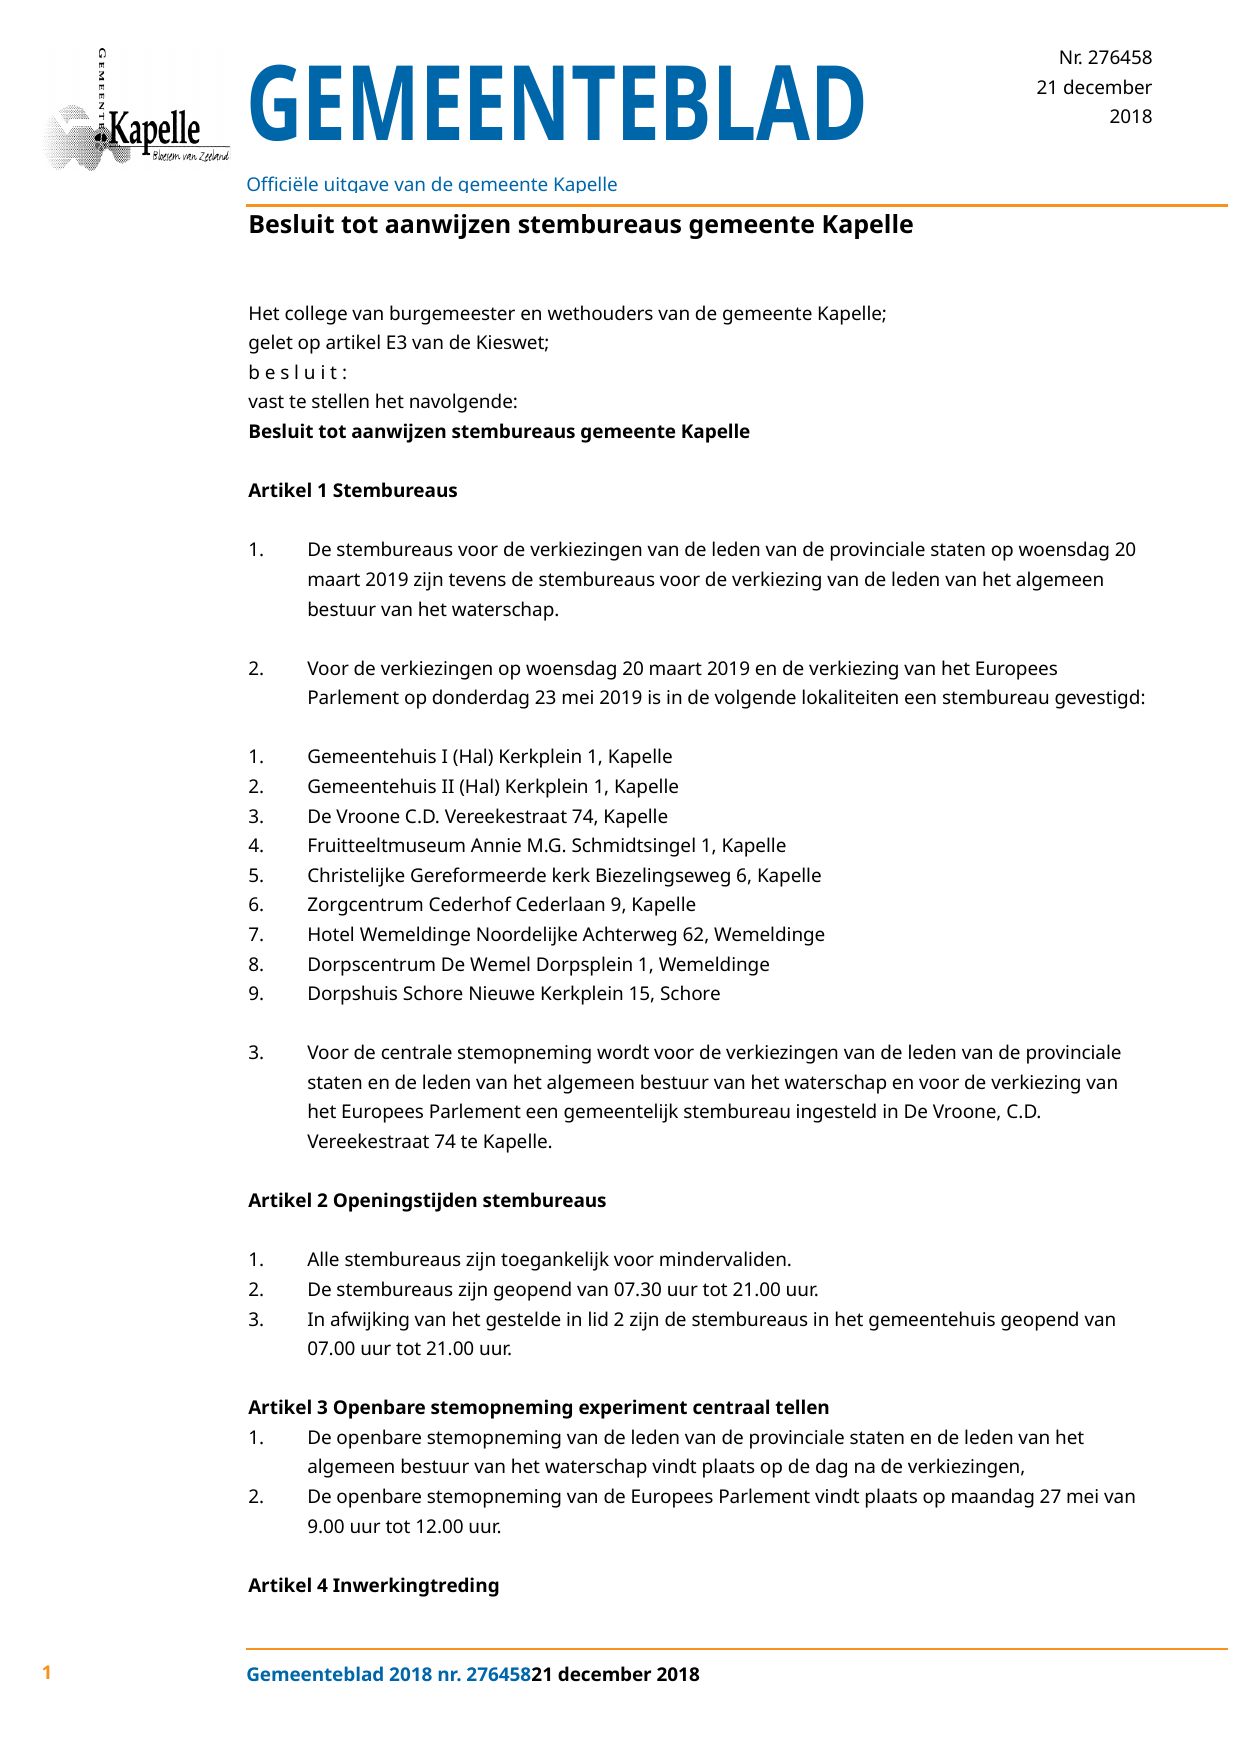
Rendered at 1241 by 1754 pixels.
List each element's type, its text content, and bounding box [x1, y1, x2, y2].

list De stembureaus voor de verkiezingen van de leden van de provinciale staten op woensdag 20 maart 2019 zijn tevens de stembureaus voor de verkiezing van de leden van het algemeen bestuur van het waterschap. [248, 537, 1152, 621]
text Artikel 1 Stembureaus [248, 477, 1152, 503]
list Dorpshuis Schore Nieuwe Kerkplein 15, Schore [248, 980, 1152, 1006]
list Hotel Wemeldinge Noordelijke Achterweg 62, Wemeldinge [248, 921, 1152, 947]
text Besluit tot aanwijzen stembureaus gemeente Kapelle [248, 207, 1152, 241]
list De Vroone C.D. Vereekestraat 74, Kapelle [248, 803, 1152, 828]
list De openbare stemopneming van de leden van de provinciale staten en de leden van het algemeen bestuur van het waterschap vindt plaats op de dag na de verkiezingen, [248, 1424, 1152, 1479]
list Gemeentehuis I (Hal) Kerkplein 1, Kapelle [248, 744, 1152, 769]
list Voor de verkiezingen op woensdag 20 maart 2019 en de verkiezing van het Europees Parlement op donderdag 23 mei 2019 is in de volgende lokaliteiten een stembureau gevestigd: [248, 655, 1152, 710]
list In afwijking van het gestelde in lid 2 zijn de stembureaus in het gemeentehuis geopend van 07.00 uur tot 21.00 uur. [248, 1306, 1152, 1361]
text Het college van burgemeester en wethouders van de gemeente Kapelle; [248, 300, 1152, 326]
picture [41, 47, 231, 172]
text Artikel 3 Openbare stemopneming experiment centraal tellen [248, 1394, 1152, 1420]
list Voor de centrale stemopneming wordt voor de verkiezingen van de leden van de provinciale staten en de leden van het algemeen bestuur van het waterschap en voor de verkiezing van het Europees Parlement een gemeentelijk stembureau ingesteld in De Vroone, C.D. Vereekestraat 74 te Kapelle. [248, 1039, 1152, 1154]
list De openbare stemopneming van de Europees Parlement vindt plaats op maandag 27 mei van 9.00 uur tot 12.00 uur. [248, 1483, 1152, 1538]
list Zorgcentrum Cederhof Cederlaan 9, Kapelle [248, 892, 1152, 917]
list Christelijke Gereformeerde kerk Biezelingseweg 6, Kapelle [248, 862, 1152, 888]
list Fruitteeltmuseum Annie M.G. Schmidtsingel 1, Kapelle [248, 832, 1152, 858]
list Dorpscentrum De Wemel Dorpsplein 1, Wemeldinge [248, 951, 1152, 976]
text Artikel 2 Openingstijden stembureaus [248, 1187, 1152, 1213]
text gelet op artikel E3 van de Kieswet; [248, 329, 1152, 355]
text b e s l u i t : [248, 359, 1152, 385]
list De stembureaus zijn geopend van 07.30 uur tot 21.00 uur. [248, 1276, 1152, 1302]
text Besluit tot aanwijzen stembureaus gemeente Kapelle [248, 418, 1152, 444]
list Gemeentehuis II (Hal) Kerkplein 1, Kapelle [248, 773, 1152, 799]
list Alle stembureaus zijn toegankelijk voor mindervaliden. [248, 1247, 1152, 1272]
text vast te stellen het navolgende: [248, 389, 1152, 414]
text Artikel 4 Inwerkingtreding [248, 1572, 1152, 1598]
